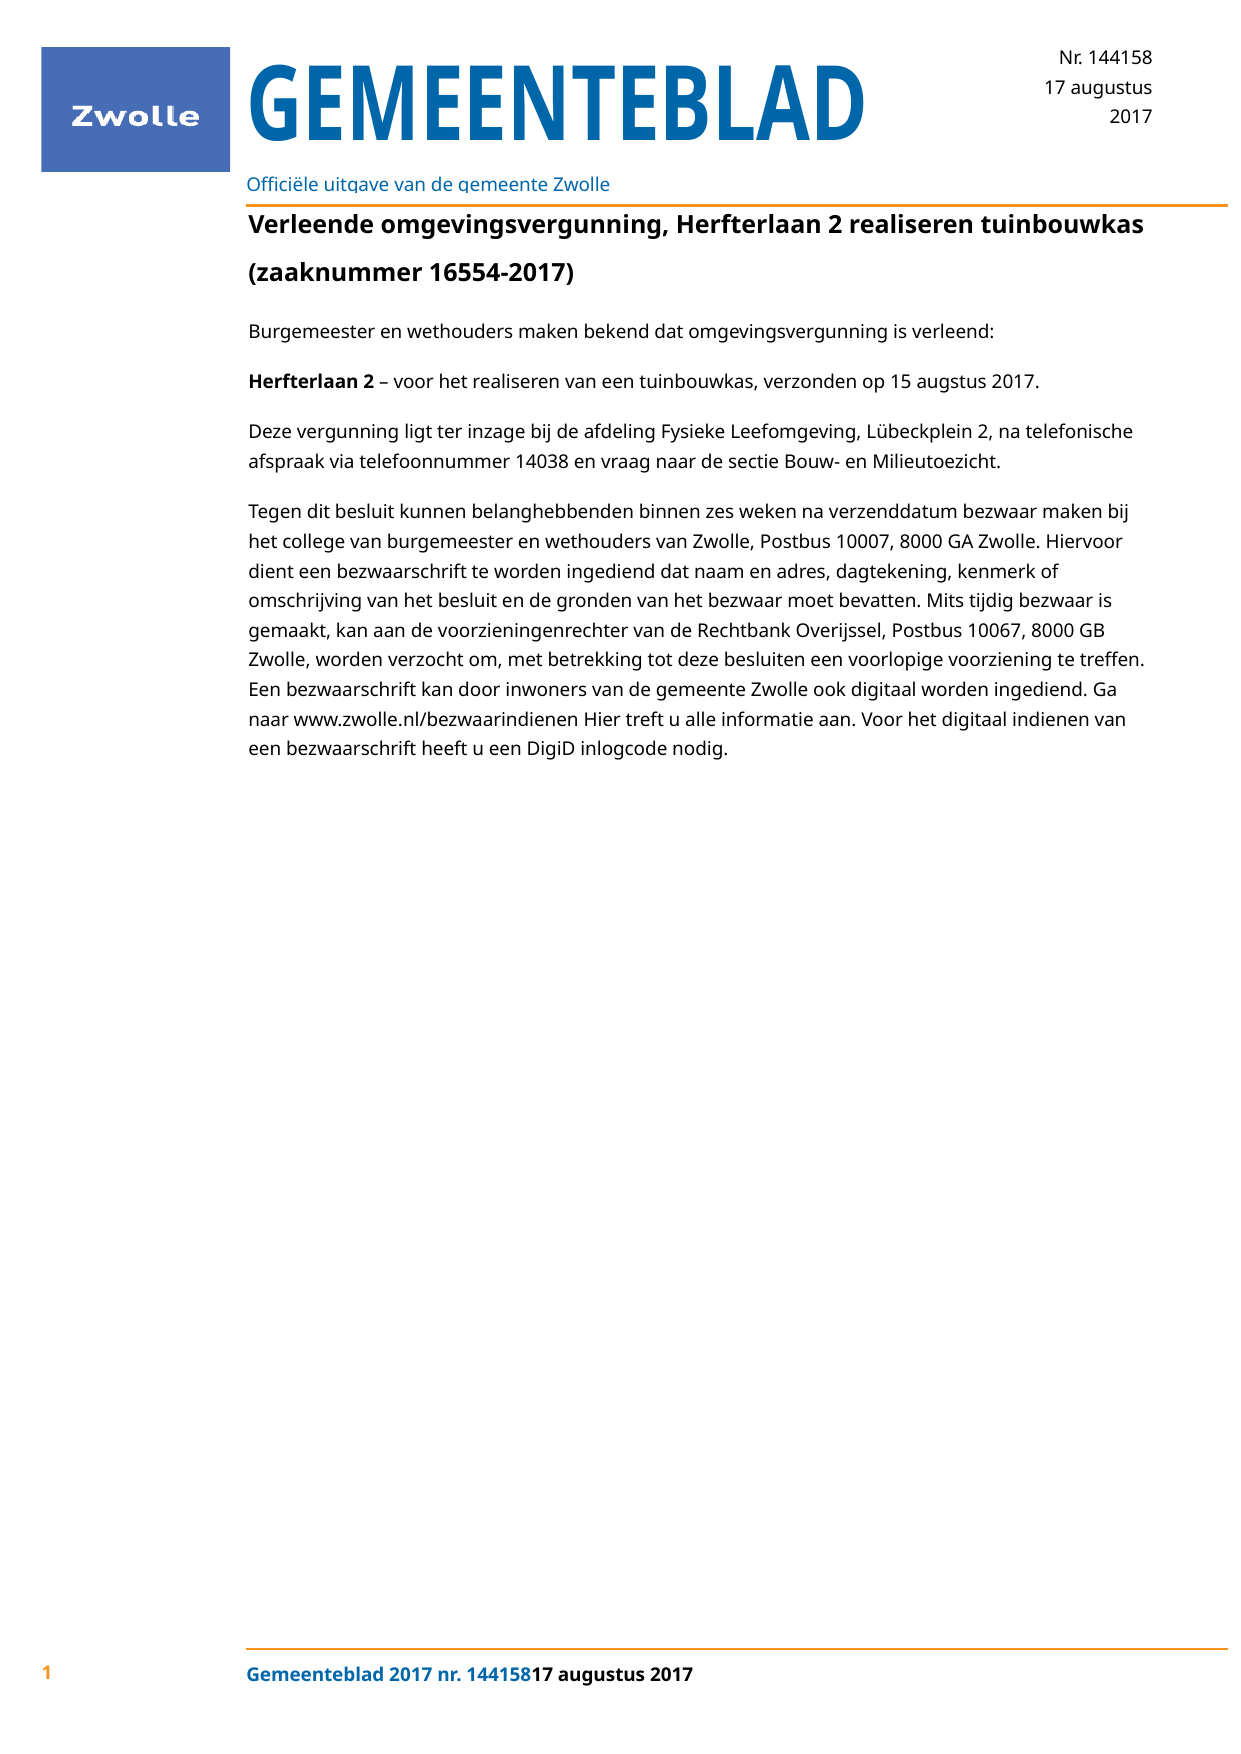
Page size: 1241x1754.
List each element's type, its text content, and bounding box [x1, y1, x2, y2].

text Tegen dit besluit kunnen belanghebbenden binnen zes weken na verzenddatum bezwaar maken bij het college van burgemeester en wethouders van Zwolle, Postbus 10007, 8000 GA Zwolle. Hiervoor dient een bezwaarschrift te worden ingediend dat naam en adres, dagtekening, kenmerk of omschrijving van het besluit en de gronden van het bezwaar moet bevatten. Mits tijdig bezwaar is gemaakt, kan aan de voorzieningenrechter van de Rechtbank Overijssel, Postbus 10067, 8000 GB Zwolle, worden verzocht om, met betrekking tot deze besluiten een voorlopige voorziening te treffen. Een bezwaarschrift kan door inwoners van de gemeente Zwolle ook digitaal worden ingediend. Ga naar www.zwolle.nl/bezwaarindienen Hier treft u alle informatie aan. Voor het digitaal indienen van een bezwaarschrift heeft u een DigiD inlogcode nodig. [248, 499, 1152, 761]
picture [41, 47, 231, 172]
text Verleende omgevingsvergunning, Herfterlaan 2 realiseren tuinbouwkas (zaaknummer 16554-2017) [248, 207, 1152, 288]
text Burgemeester en wethouders maken bekend dat omgevingsvergunning is verleend: [248, 318, 1152, 344]
text Herfterlaan 2 – voor het realiseren van een tuinbouwkas, verzonden op 15 augstus 2017. [248, 368, 1152, 394]
text Deze vergunning ligt ter inzage bij de afdeling Fysieke Leefomgeving, Lübeckplein 2, na telefonische afspraak via telefoonnummer 14038 en vraag naar de sectie Bouw- en Milieutoezicht. [248, 419, 1152, 474]
